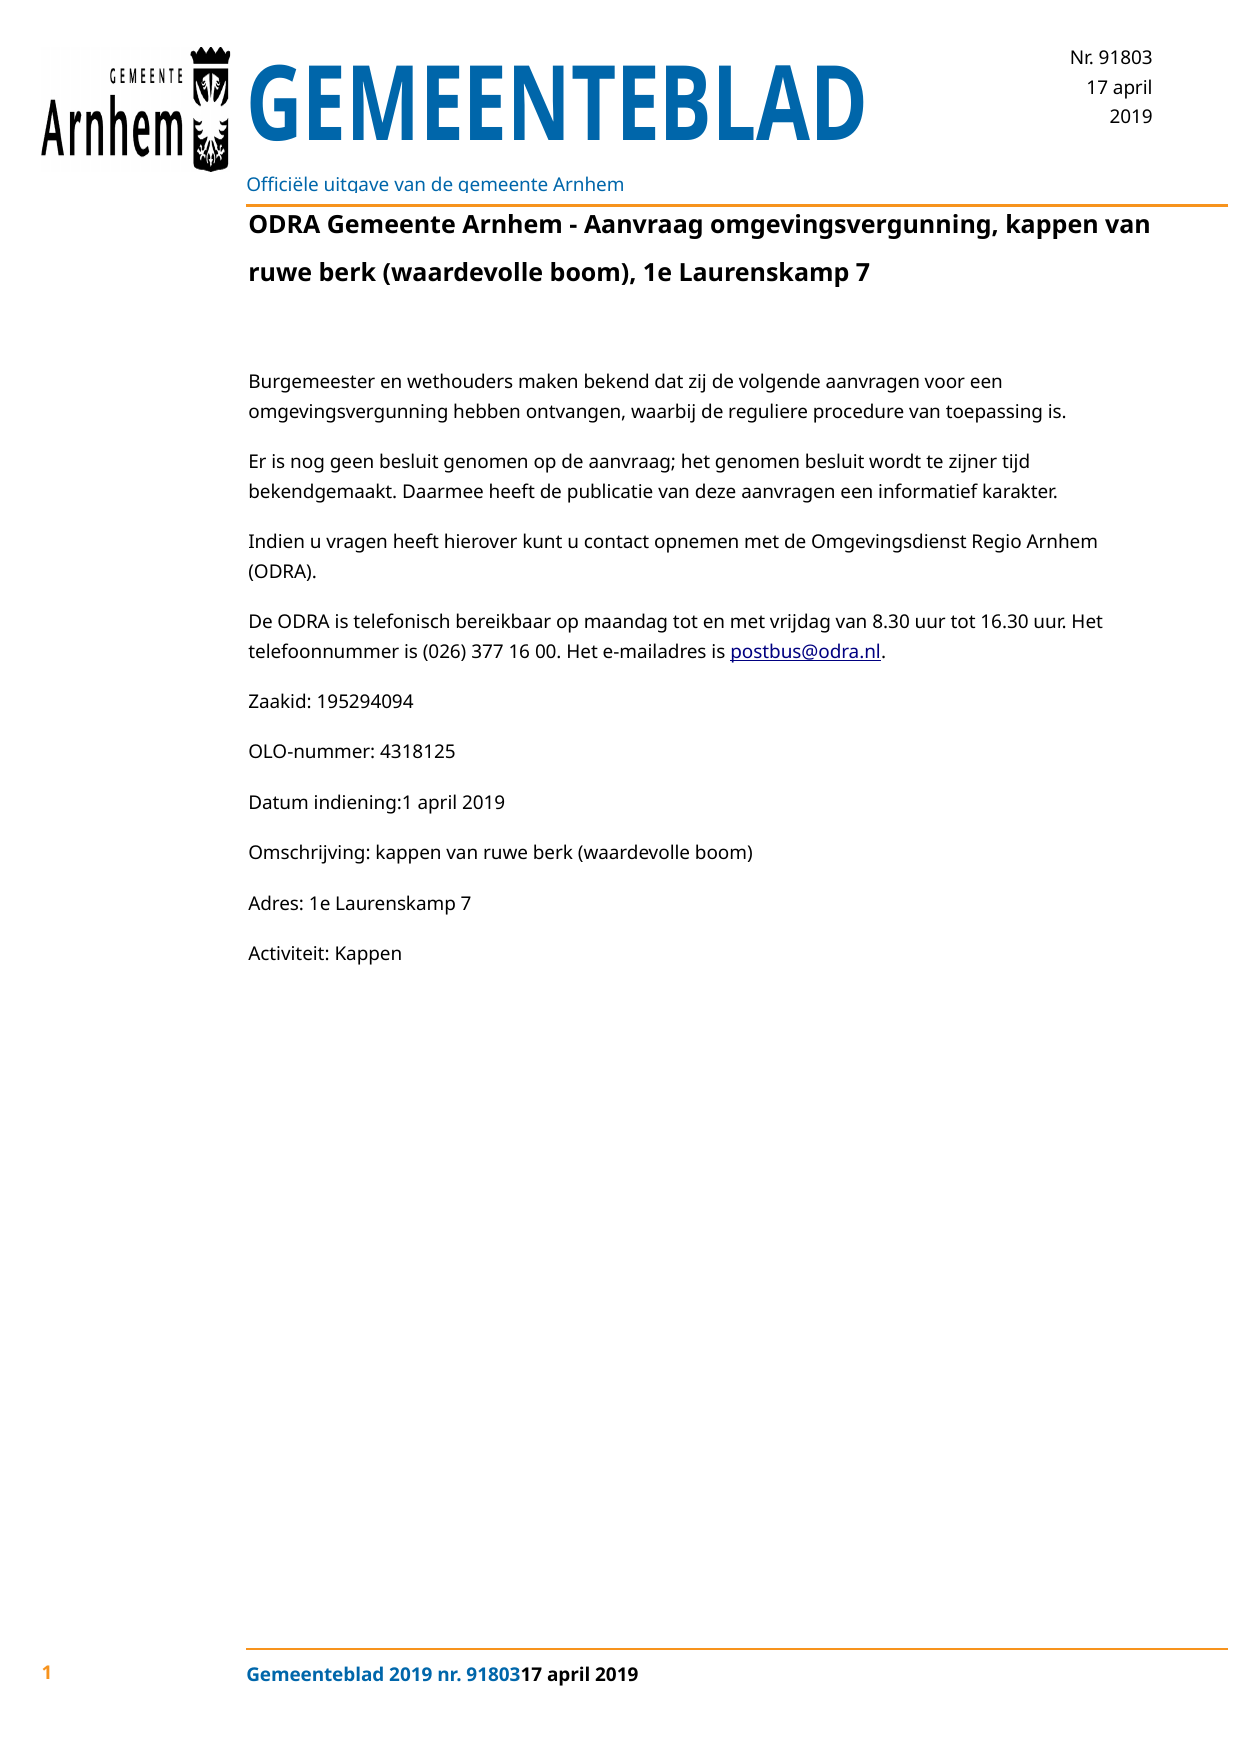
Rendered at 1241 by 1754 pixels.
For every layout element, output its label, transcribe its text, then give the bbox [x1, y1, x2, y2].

text OLO-nummer: 4318125 [248, 739, 1152, 764]
picture [41, 47, 231, 172]
text Datum indiening:1 april 2019 [248, 789, 1152, 815]
text De ODRA is telefonisch bereikbaar op maandag tot en met vrijdag van 8.30 uur tot 16.30 uur. Het telefoonnummer is (026) 377 16 00. Het e-mailadres is postbus@odra.nl. [248, 608, 1152, 664]
text Indien u vragen heeft hierover kunt u contact opnemen met de Omgevingsdienst Regio Arnhem (ODRA). [248, 528, 1152, 584]
text Er is nog geen besluit genomen op de aanvraag; het genomen besluit wordt te zijner tijd bekendgemaakt. Daarmee heeft de publicatie van deze aanvragen een informatief karakter. [248, 448, 1152, 504]
text ODRA Gemeente Arnhem - Aanvraag omgevingsvergunning, kappen van ruwe berk (waardevolle boom), 1e Laurenskamp 7 [248, 207, 1152, 288]
text Burgemeester en wethouders maken bekend dat zij de volgende aanvragen voor een omgevingsvergunning hebben ontvangen, waarbij de reguliere procedure van toepassing is. [248, 368, 1152, 424]
text Adres: 1e Laurenskamp 7 [248, 890, 1152, 916]
text Zaakid: 195294094 [248, 688, 1152, 714]
text Activiteit: Kappen [248, 940, 1152, 966]
text Omschrijving: kappen van ruwe berk (waardevolle boom) [248, 839, 1152, 865]
